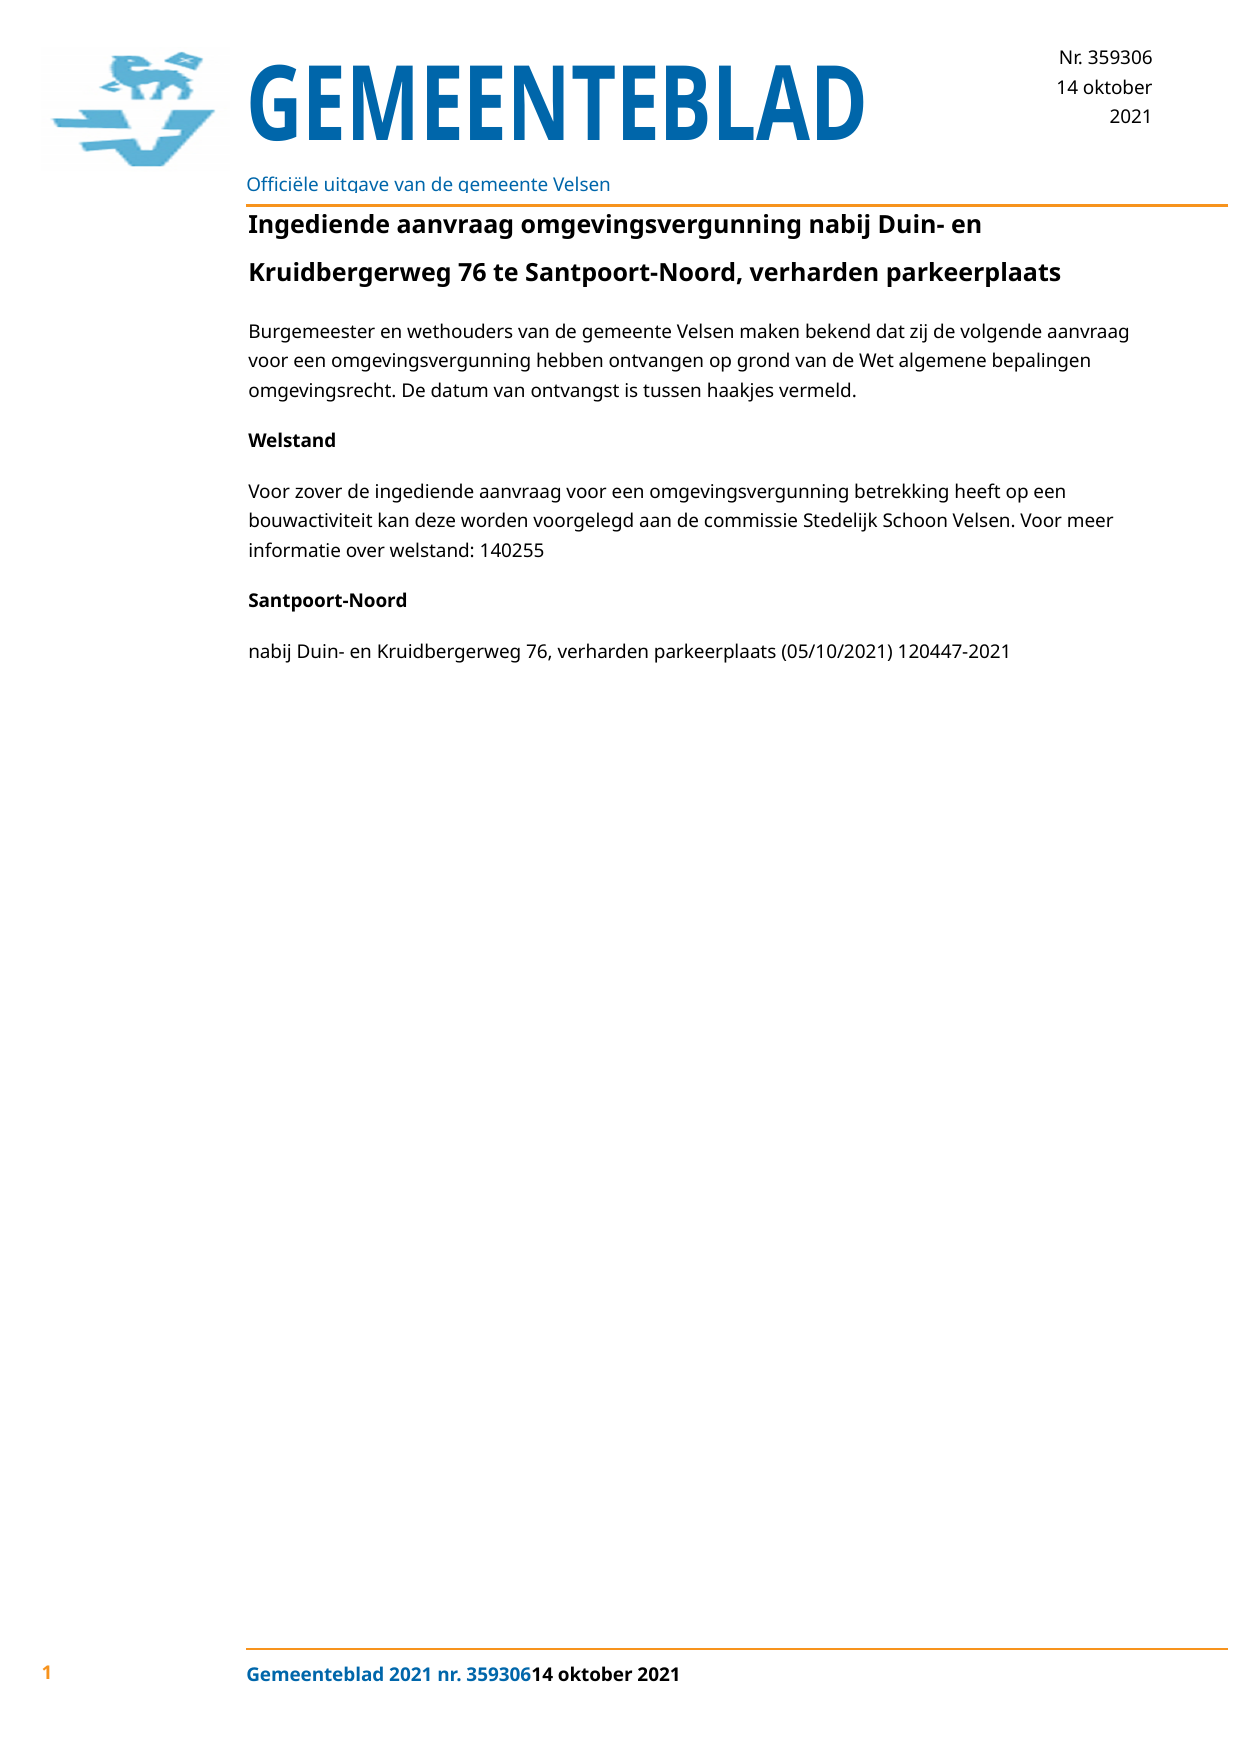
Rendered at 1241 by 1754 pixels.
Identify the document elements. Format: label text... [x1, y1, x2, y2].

text Voor zover de ingediende aanvraag voor een omgevingsvergunning betrekking heeft op een bouwactiviteit kan deze worden voorgelegd aan de commissie Stedelijk Schoon Velsen. Voor meer informatie over welstand: 140255 [248, 478, 1152, 563]
text nabij Duin- en Kruidbergerweg 76, verharden parkeerplaats (05/10/2021) 120447-2021 [248, 638, 1152, 664]
text Ingediende aanvraag omgevingsvergunning nabij Duin- en Kruidbergerweg 76 te Santpoort-Noord, verharden parkeerplaats [248, 207, 1152, 288]
text Santpoort-Noord [248, 587, 1152, 613]
text Burgemeester en wethouders van de gemeente Velsen maken bekend dat zij de volgende aanvraag voor een omgevingsvergunning hebben ontvangen op grond van de Wet algemene bepalingen omgevingsrecht. De datum van ontvangst is tussen haakjes vermeld. [248, 318, 1152, 403]
text Welstand [248, 427, 1152, 453]
picture [41, 47, 231, 172]
